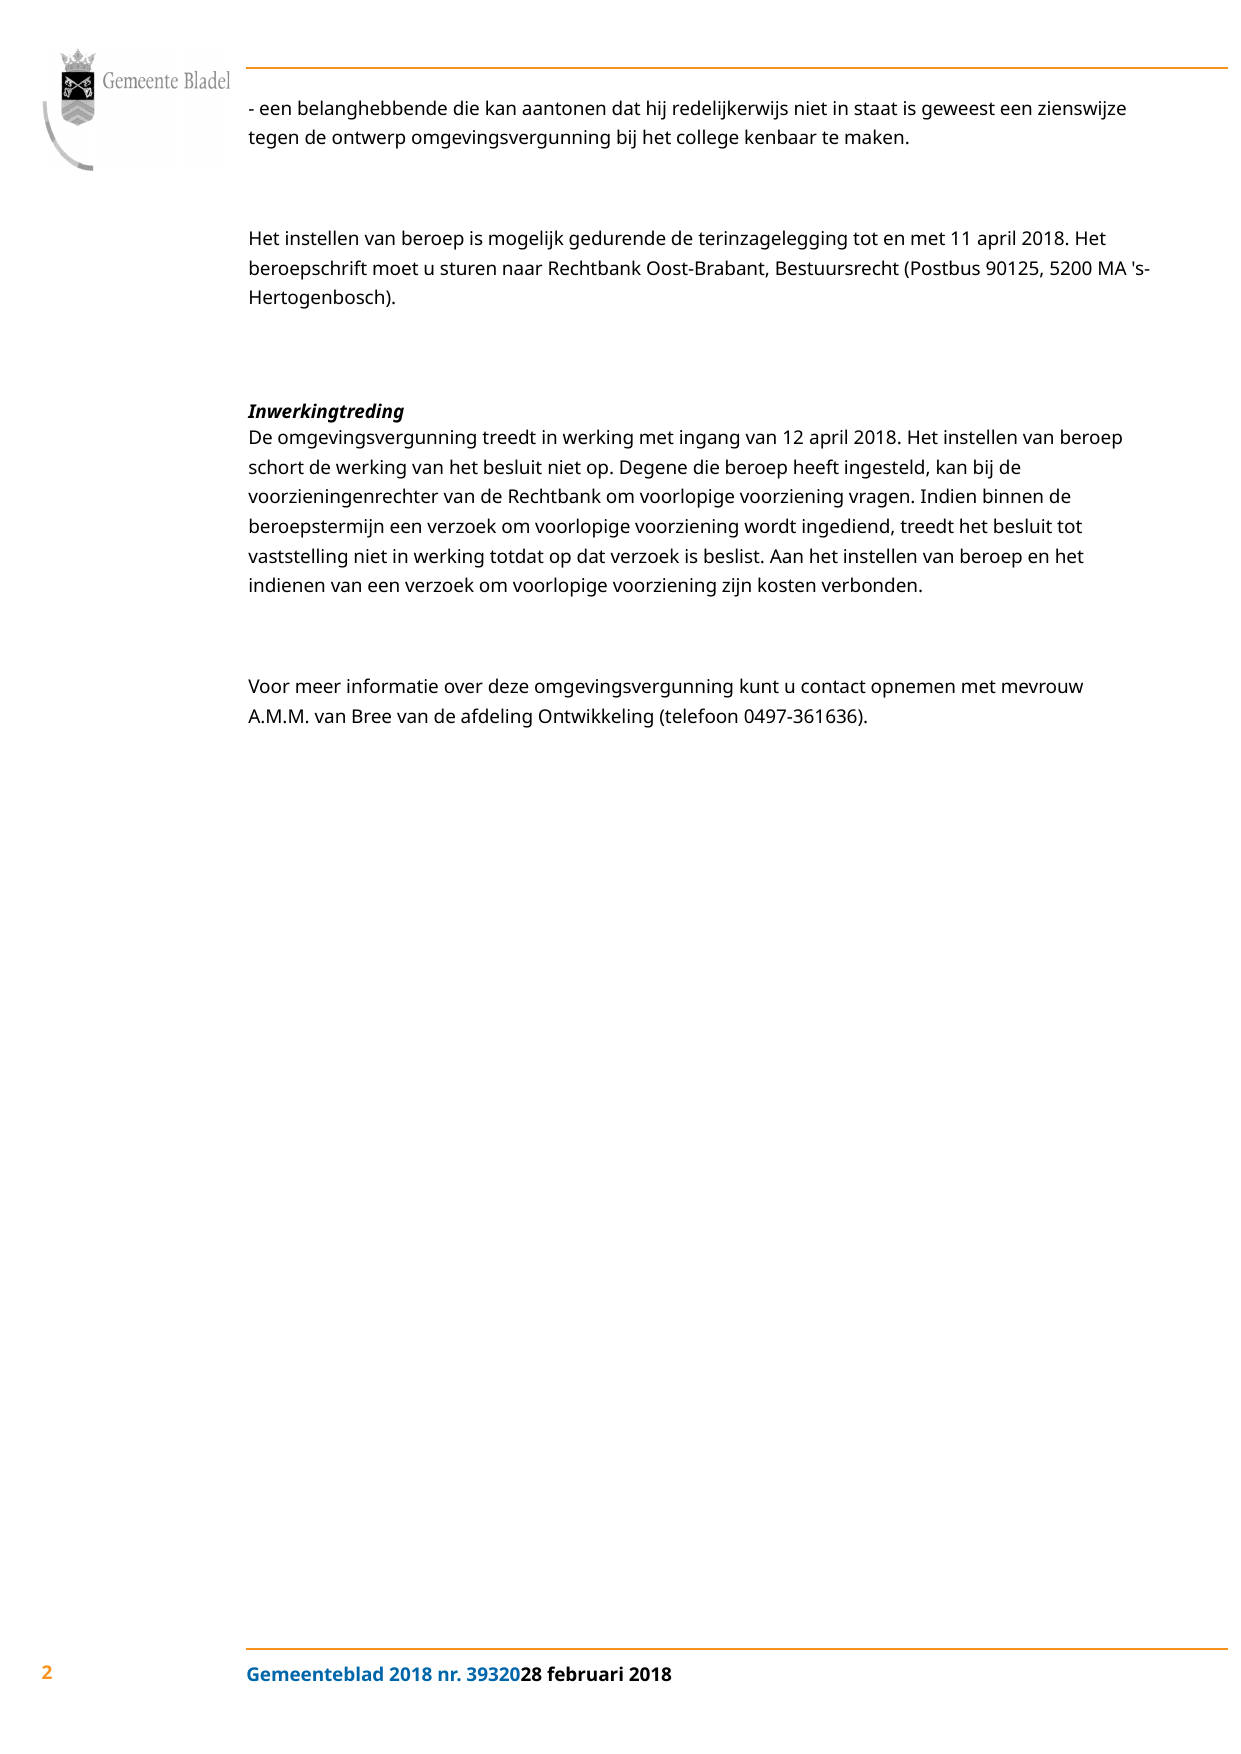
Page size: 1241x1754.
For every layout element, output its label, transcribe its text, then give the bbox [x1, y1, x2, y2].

text De omgevingsvergunning treedt in werking met ingang van 12 april 2018. Het instellen van beroep schort de werking van het besluit niet op. Degene die beroep heeft ingesteld, kan bij de voorzieningenrechter van de Rechtbank om voorlopige voorziening vragen. Indien binnen de beroepstermijn een verzoek om voorlopige voorziening wordt ingediend, treedt het besluit tot vaststelling niet in werking totdat op dat verzoek is beslist. Aan het instellen van beroep en het indienen van een verzoek om voorlopige voorziening zijn kosten verbonden. [248, 424, 1152, 598]
picture [41, 47, 231, 172]
text - een belanghebbende die kan aantonen dat hij redelijkerwijs niet in staat is geweest een zienswijze tegen de ontwerp omgevingsvergunning bij het college kenbaar te maken. [248, 95, 1152, 150]
text Het instellen van beroep is mogelijk gedurende de terinzagelegging tot en met 11 april 2018. Het beroepschrift moet u sturen naar Rechtbank Oost-Brabant, Bestuursrecht (Postbus 90125, 5200 MA 's-Hertogenbosch). [248, 225, 1152, 310]
text Voor meer informatie over deze omgevingsvergunning kunt u contact opnemen met mevrouw A.M.M. van Bree van de afdeling Ontwikkeling (telefoon 0497-361636). [248, 673, 1152, 728]
text Inwerkingtreding [248, 399, 1152, 424]
